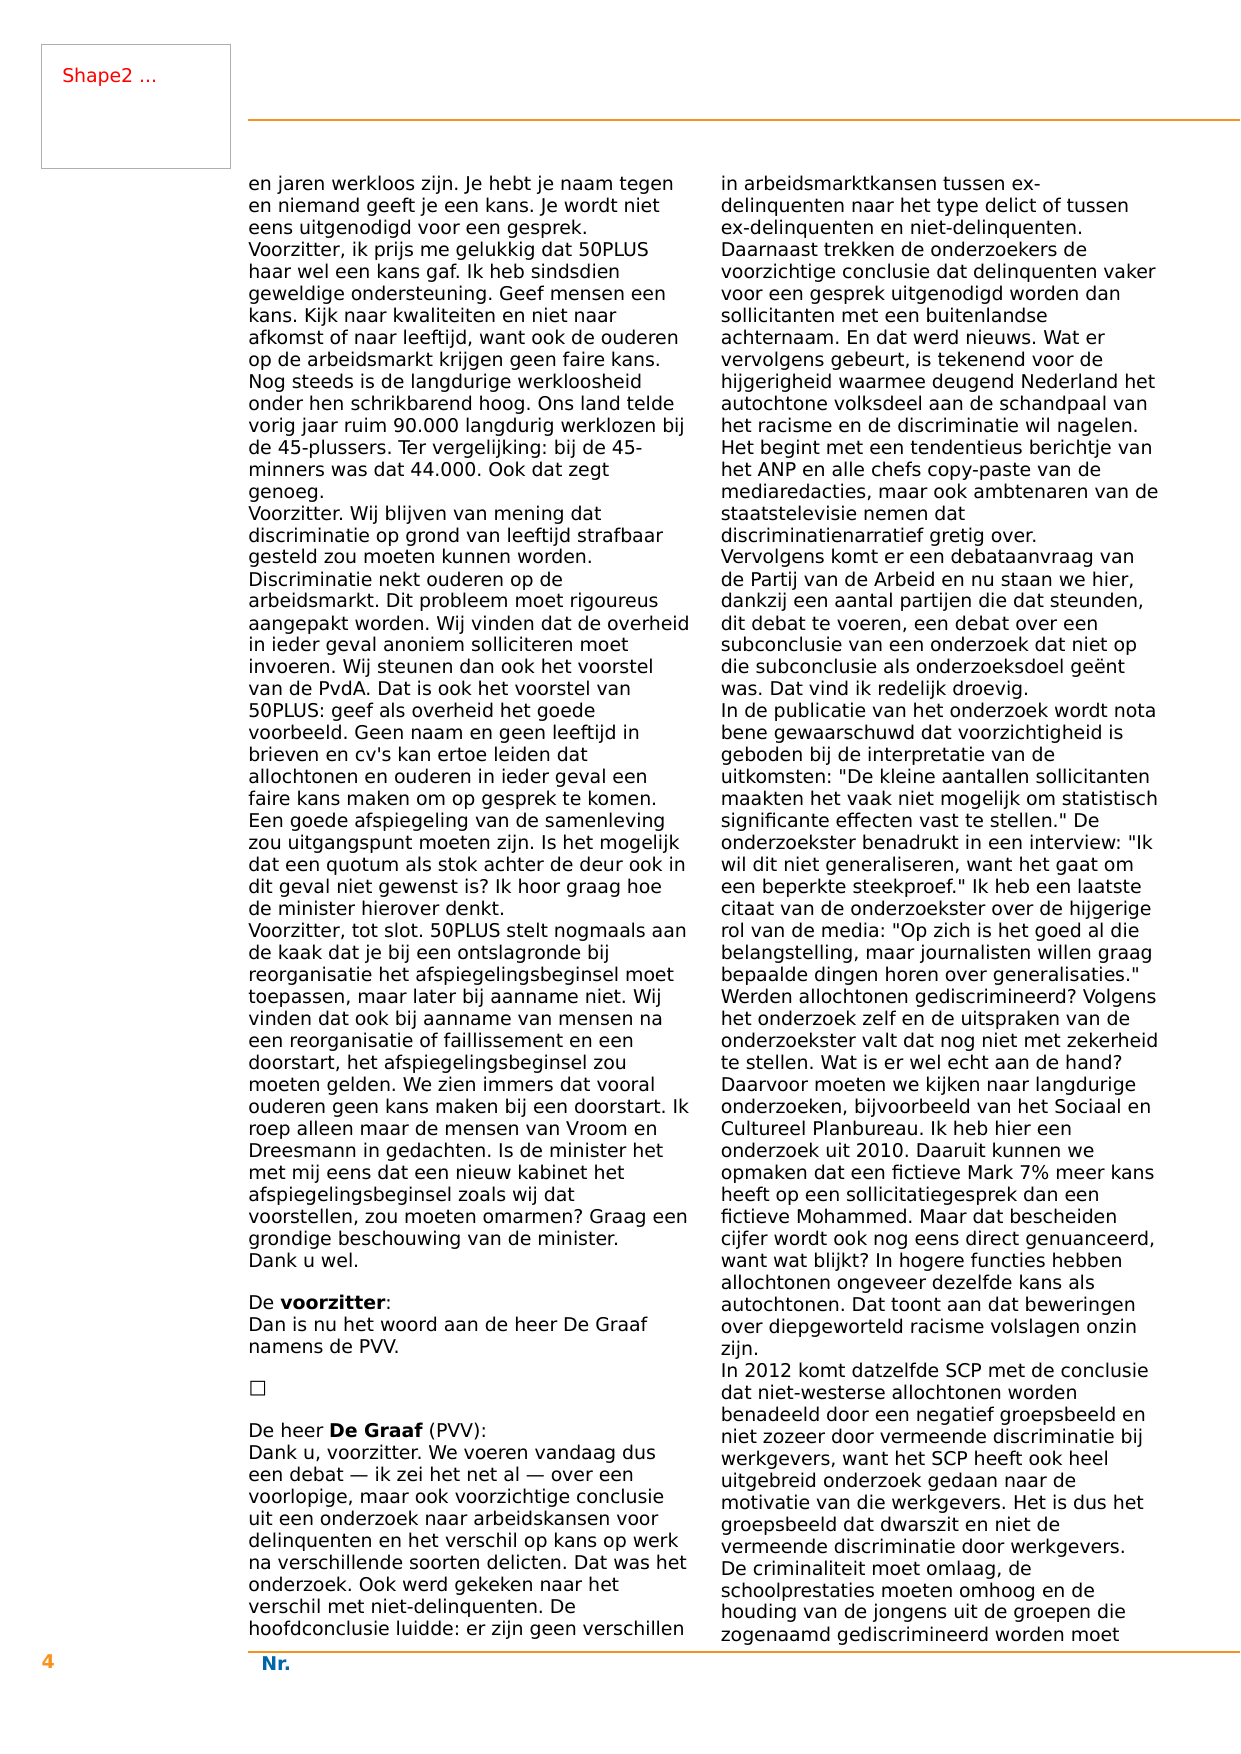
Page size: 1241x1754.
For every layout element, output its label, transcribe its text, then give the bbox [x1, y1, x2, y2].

text Dank u wel. [248, 1250, 691, 1272]
text Dank u, voorzitter. We voeren vandaag dus een debat — ik zei het net al — over een voorlopige, maar ook voorzichtige conclusie uit een onderzoek naar arbeidskansen voor delinquenten en het verschil op kans op werk na verschillende soorten delicten. Dat was het onderzoek. Ook werd gekeken naar het verschil met niet-delinquenten. De hoofdconclusie luidde: er zijn geen verschillen [248, 1442, 691, 1639]
text Voorzitter. Wij blijven van mening dat discriminatie op grond van leeftijd strafbaar gesteld zou moeten kunnen worden. Discriminatie nekt ouderen op de arbeidsmarkt. Dit probleem moet rigoureus aangepakt worden. Wij vinden dat de overheid in ieder geval anoniem solliciteren moet invoeren. Wij steunen dan ook het voorstel van de PvdA. Dat is ook het voorstel van 50PLUS: geef als overheid het goede voorbeeld. Geen naam en geen leeftijd in brieven en cv's kan ertoe leiden dat allochtonen en ouderen in ieder geval een faire kans maken om op gesprek te komen. Een goede afspiegeling van de samenleving zou uitgangspunt moeten zijn. Is het mogelijk dat een quotum als stok achter de deur ook in dit geval niet gewenst is? Ik hoor graag hoe de minister hierover denkt. [248, 502, 691, 920]
text Voorzitter, tot slot. 50PLUS stelt nogmaals aan de kaak dat je bij een ontslagronde bij reorganisatie het afspiegelingsbeginsel moet toepassen, maar later bij aanname niet. Wij vinden dat ook bij aanname van mensen na een reorganisatie of faillissement en een doorstart, het afspiegelingsbeginsel zou moeten gelden. We zien immers dat vooral ouderen geen kans maken bij een doorstart. Ik roep alleen maar de mensen van Vroom en Dreesmann in gedachten. Is de minister het met mij eens dat een nieuw kabinet het afspiegelingsbeginsel zoals wij dat voorstellen, zou moeten omarmen? Graag een grondige beschouwing van de minister. [248, 920, 691, 1250]
text In 2012 komt datzelfde SCP met de conclusie dat niet-westerse allochtonen worden benadeeld door een negatief groepsbeeld en niet zozeer door vermeende discriminatie bij werkgevers, want het SCP heeft ook heel uitgebreid onderzoek gedaan naar de motivatie van die werkgevers. Het is dus het groepsbeeld dat dwarszit en niet de vermeende discriminatie door werkgevers. [721, 1360, 1163, 1557]
text en jaren werkloos zijn. Je hebt je naam tegen en niemand geeft je een kans. Je wordt niet eens uitgenodigd voor een gesprek. Voorzitter, ik prijs me gelukkig dat 50PLUS haar wel een kans gaf. Ik heb sindsdien geweldige ondersteuning. Geef mensen een kans. Kijk naar kwaliteiten en niet naar afkomst of naar leeftijd, want ook de ouderen op de arbeidsmarkt krijgen geen faire kans. Nog steeds is de langdurige werkloosheid onder hen schrikbarend hoog. Ons land telde vorig jaar ruim 90.000 langdurig werklozen bij de 45-plussers. Ter vergelijking: bij de 45-minners was dat 44.000. Ook dat zegt genoeg. [248, 173, 691, 502]
text In de publicatie van het onderzoek wordt nota bene gewaarschuwd dat voorzichtigheid is geboden bij de interpretatie van de uitkomsten: "De kleine aantallen sollicitanten maakten het vaak niet mogelijk om statistisch significante effecten vast te stellen." De onderzoekster benadrukt in een interview: "Ik wil dit niet generaliseren, want het gaat om een beperkte steekproef." Ik heb een laatste citaat van de onderzoekster over de hijgerige rol van de media: "Op zich is het goed al die belangstelling, maar journalisten willen graag bepaalde dingen horen over generalisaties." [721, 700, 1163, 986]
text Daarnaast trekken de onderzoekers de voorzichtige conclusie dat delinquenten vaker voor een gesprek uitgenodigd worden dan sollicitanten met een buitenlandse achternaam. En dat werd nieuws. Wat er vervolgens gebeurt, is tekenend voor de hijgerigheid waarmee deugend Nederland het autochtone volksdeel aan de schandpaal van het racisme en de discriminatie wil nagelen. Het begint met een tendentieus berichtje van het ANP en alle chefs copy-paste van de mediaredacties, maar ook ambtenaren van de staatstelevisie nemen dat discriminatienarratief gretig over. [721, 239, 1163, 546]
text in arbeidsmarktkansen tussen ex-delinquenten naar het type delict of tussen ex-delinquenten en niet-delinquenten. [721, 173, 1163, 239]
text ⬜ [248, 1378, 691, 1400]
text Vervolgens komt er een debataanvraag van de Partij van de Arbeid en nu staan we hier, dankzij een aantal partijen die dat steunden, dit debat te voeren, een debat over een subconclusie van een onderzoek dat niet op die subconclusie als onderzoeksdoel geënt was. Dat vind ik redelijk droevig. [721, 546, 1163, 700]
text Dan is nu het woord aan de heer De Graaf namens de PVV. [248, 1314, 691, 1358]
text Werden allochtonen gediscrimineerd? Volgens het onderzoek zelf en de uitspraken van de onderzoekster valt dat nog niet met zekerheid te stellen. Wat is er wel echt aan de hand? Daarvoor moeten we kijken naar langdurige onderzoeken, bijvoorbeeld van het Sociaal en Cultureel Planbureau. Ik heb hier een onderzoek uit 2010. Daaruit kunnen we opmaken dat een fictieve Mark 7% meer kans heeft op een sollicitatiegesprek dan een fictieve Mohammed. Maar dat bescheiden cijfer wordt ook nog eens direct genuanceerd, want wat blijkt? In hogere functies hebben allochtonen ongeveer dezelfde kans als autochtonen. Dat toont aan dat beweringen over diepgeworteld racisme volslagen onzin zijn. [721, 986, 1163, 1360]
text De voorzitter: [248, 1292, 691, 1314]
text De criminaliteit moet omlaag, de schoolprestaties moeten omhoog en de houding van de jongens uit de groepen die zogenaamd gediscrimineerd worden moet [721, 1557, 1163, 1645]
text De heer De Graaf (PVV): [248, 1420, 691, 1442]
